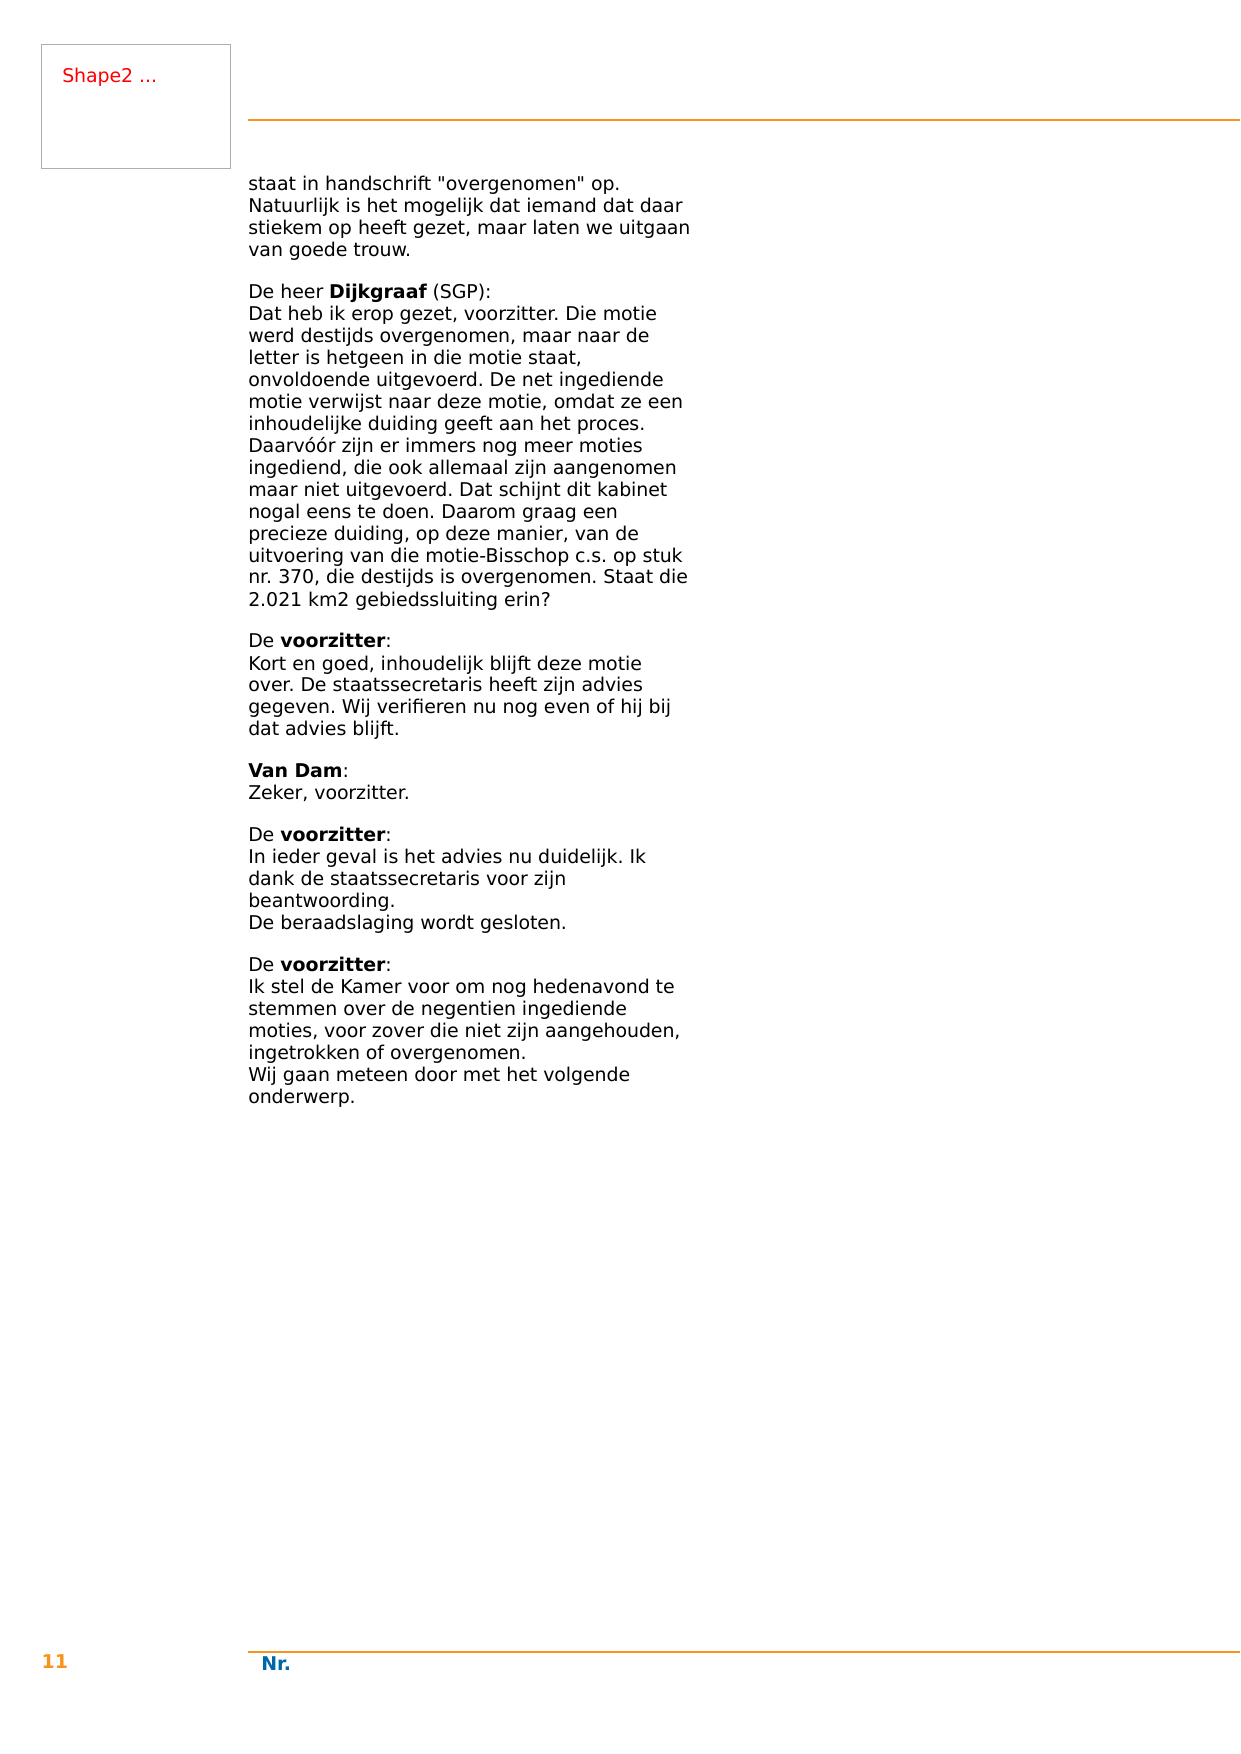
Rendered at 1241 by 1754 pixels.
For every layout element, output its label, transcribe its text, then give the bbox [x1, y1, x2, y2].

text De voorzitter: [248, 630, 691, 652]
text Van Dam: [248, 760, 691, 782]
text Ik stel de Kamer voor om nog hedenavond te stemmen over de negentien ingediende moties, voor zover die niet zijn aangehouden, ingetrokken of overgenomen. [248, 976, 691, 1064]
text Kort en goed, inhoudelijk blijft deze motie over. De staatssecretaris heeft zijn advies gegeven. Wij verifieren nu nog even of hij bij dat advies blijft. [248, 652, 691, 740]
text In ieder geval is het advies nu duidelijk. Ik dank de staatssecretaris voor zijn beantwoording. [248, 846, 691, 912]
text De voorzitter: [248, 824, 691, 846]
text Wij gaan meteen door met het volgende onderwerp. [248, 1064, 691, 1108]
text De heer Dijkgraaf (SGP): [248, 281, 691, 303]
text De voorzitter: [248, 954, 691, 976]
text De beraadslaging wordt gesloten. [248, 912, 691, 934]
text Zeker, voorzitter. [248, 782, 691, 804]
text staat in handschrift "overgenomen" op. Natuurlijk is het mogelijk dat iemand dat daar stiekem op heeft gezet, maar laten we uitgaan van goede trouw. [248, 173, 691, 261]
text Dat heb ik erop gezet, voorzitter. Die motie werd destijds overgenomen, maar naar de letter is hetgeen in die motie staat, onvoldoende uitgevoerd. De net ingediende motie verwijst naar deze motie, omdat ze een inhoudelijke duiding geeft aan het proces. Daarvóór zijn er immers nog meer moties ingediend, die ook allemaal zijn aangenomen maar niet uitgevoerd. Dat schijnt dit kabinet nogal eens te doen. Daarom graag een precieze duiding, op deze manier, van de uitvoering van die motie-Bisschop c.s. op stuk nr. 370, die destijds is overgenomen. Staat die 2.021 km2 gebiedssluiting erin? [248, 303, 691, 610]
